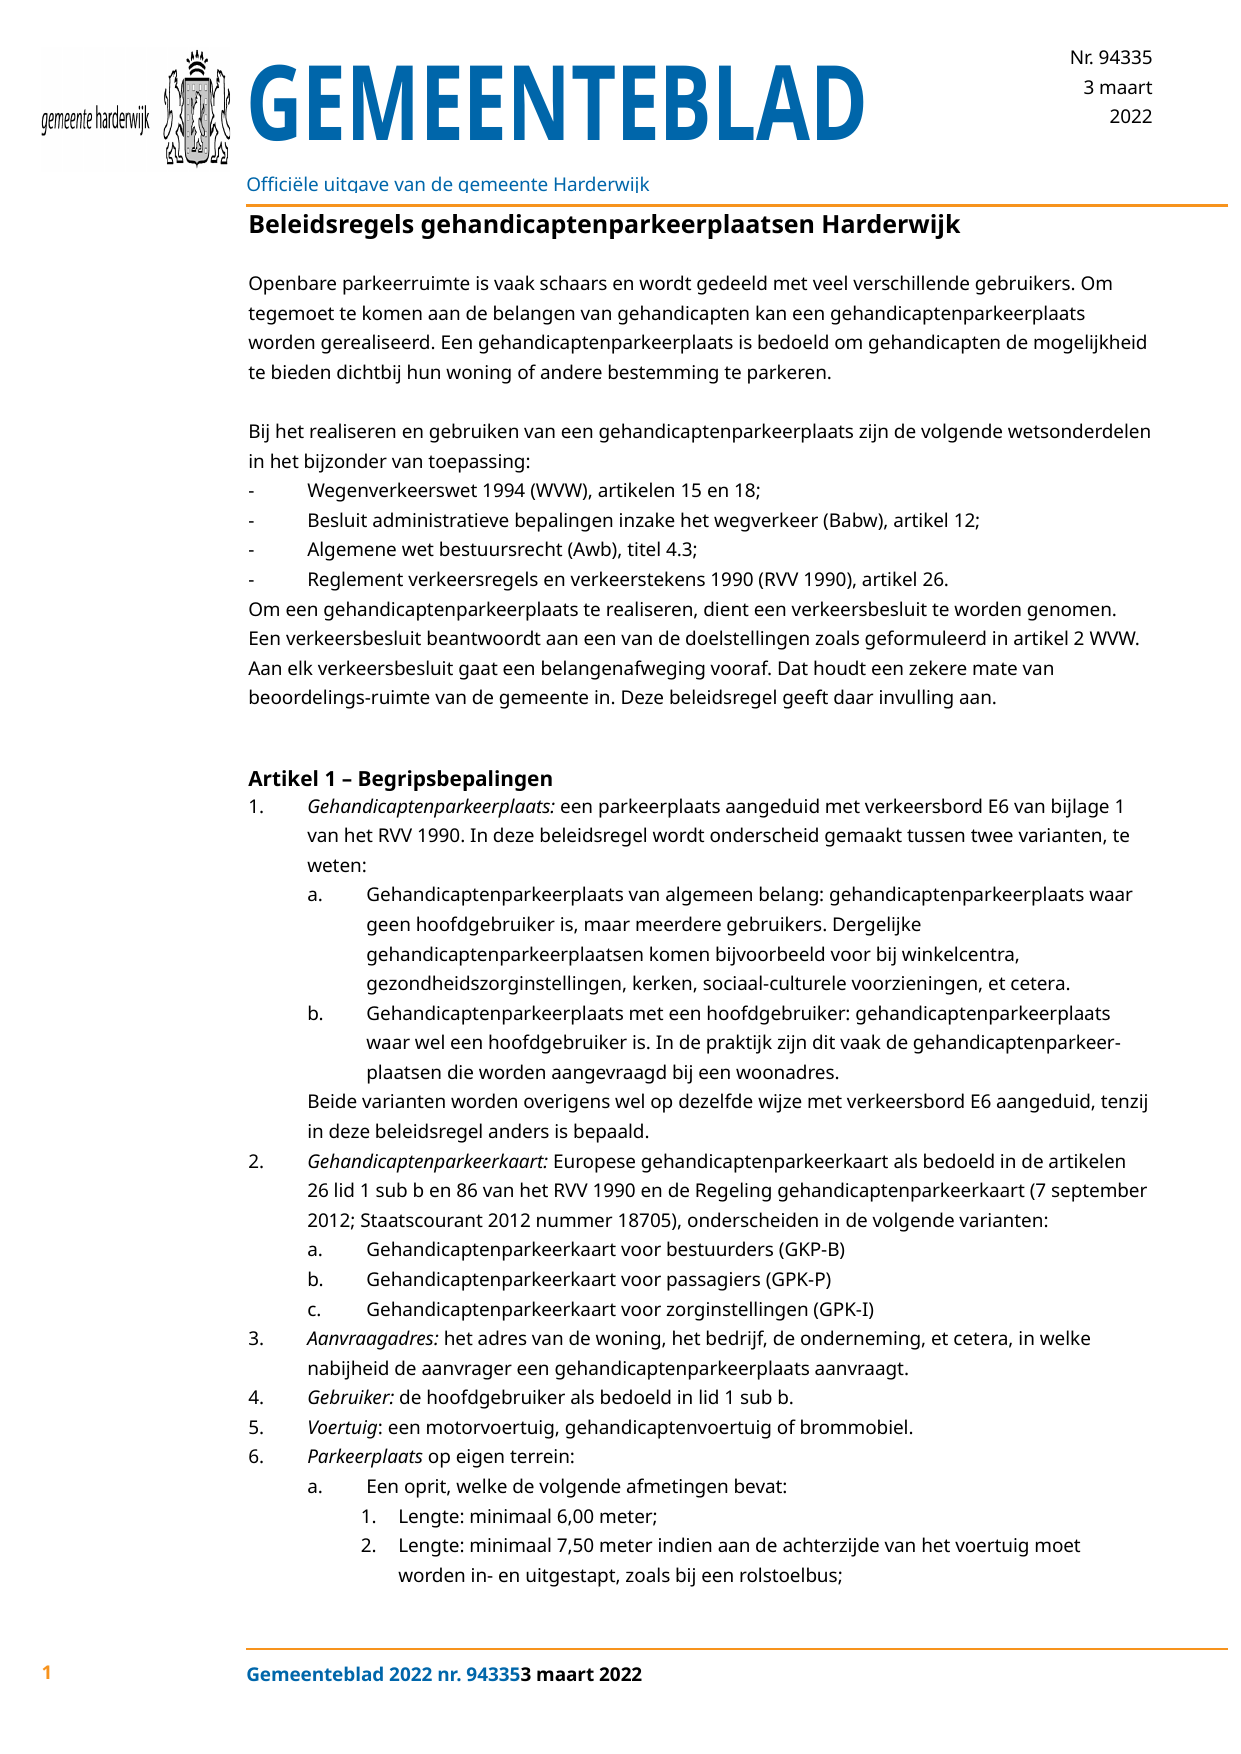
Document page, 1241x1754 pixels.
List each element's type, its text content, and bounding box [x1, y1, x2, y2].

list Gehandicaptenparkeerkaart voor passagiers (GPK-P) [307, 1266, 1152, 1292]
list Parkeerplaats op eigen terrein: [248, 1444, 1152, 1469]
list Lengte: minimaal 7,50 meter indien aan de achterzijde van het voertuig moet worden in- en uitgestapt, zoals bij een rolstoelbus; [361, 1532, 1152, 1588]
text Openbare parkeerruimte is vaak schaars en wordt gedeeld met veel verschillende gebruikers. Om tegemoet te komen aan de belangen van gehandicapten kan een gehandicaptenparkeerplaats worden gerealiseerd. Een gehandicaptenparkeerplaats is bedoeld om gehandicapten de mogelijkheid te bieden dichtbij hun woning of andere bestemming te parkeren. [248, 270, 1152, 385]
list Algemene wet bestuursrecht (Awb), titel 4.3; [248, 537, 1152, 562]
text Beleidsregels gehandicaptenparkeerplaatsen Harderwijk [248, 207, 1152, 241]
list Gebruiker: de hoofdgebruiker als bedoeld in lid 1 sub b. [248, 1384, 1152, 1410]
text Om een gehandicaptenparkeerplaats te realiseren, dient een verkeersbesluit te worden genomen. Een verkeersbesluit beantwoordt aan een van de doelstellingen zoals geformuleerd in artikel 2 WVW. Aan elk verkeersbesluit gaat een belangenafweging vooraf. Dat houdt een zekere mate van beoordelings-ruimte van de gemeente in. Deze beleidsregel geeft daar invulling aan. [248, 596, 1152, 710]
list Gehandicaptenparkeerplaats met een hoofdgebruiker: gehandicaptenparkeerplaats waar wel een hoofdgebruiker is. In de praktijk zijn dit vaak de gehandicaptenparkeer-plaatsen die worden aangevraagd bij een woonadres. [307, 1000, 1152, 1085]
picture [41, 47, 231, 172]
list Gehandicaptenparkeerplaats van algemeen belang: gehandicaptenparkeerplaats waar geen hoofdgebruiker is, maar meerdere gebruikers. Dergelijke gehandicaptenparkeerplaatsen komen bijvoorbeeld voor bij winkelcentra, gezondheidszorginstellingen, kerken, sociaal-culturele voorzieningen, et cetera. [307, 882, 1152, 996]
list Lengte: minimaal 6,00 meter; [361, 1503, 1152, 1529]
list Gehandicaptenparkeerkaart: Europese gehandicaptenparkeerkaart als bedoeld in de artikelen 26 lid 1 sub b en 86 van het RVV 1990 en de Regeling gehandicaptenparkeerkaart (7 september 2012; Staatscourant 2012 nummer 18705), onderscheiden in de volgende varianten: [248, 1148, 1152, 1233]
list Gehandicaptenparkeerkaart voor bestuurders (GKP-B) [307, 1237, 1152, 1262]
list Aanvraagadres: het adres van de woning, het bedrijf, de onderneming, et cetera, in welke nabijheid de aanvrager een gehandicaptenparkeerplaats aanvraagt. [248, 1325, 1152, 1381]
list Een oprit, welke de volgende afmetingen bevat: [307, 1473, 1152, 1499]
list Beide varianten worden overigens wel op dezelfde wijze met verkeersbord E6 aangeduid, tenzij in deze beleidsregel anders is bepaald. [248, 1089, 1152, 1144]
list Wegenverkeerswet 1994 (WVW), artikelen 15 en 18; [248, 477, 1152, 503]
list Gehandicaptenparkeerplaats: een parkeerplaats aangeduid met verkeersbord E6 van bijlage 1 van het RVV 1990. In deze beleidsregel wordt onderscheid gemaakt tussen twee varianten, te weten: [248, 793, 1152, 878]
list Besluit administratieve bepalingen inzake het wegverkeer (Babw), artikel 12; [248, 507, 1152, 533]
list Voertuig: een motorvoertuig, gehandicaptenvoertuig of brommobiel. [248, 1414, 1152, 1440]
list Gehandicaptenparkeerkaart voor zorginstellingen (GPK-I) [307, 1296, 1152, 1322]
text Bij het realiseren en gebruiken van een gehandicaptenparkeerplaats zijn de volgende wetsonderdelen in het bijzonder van toepassing: [248, 418, 1152, 473]
list Reglement verkeersregels en verkeerstekens 1990 (RVV 1990), artikel 26. [248, 566, 1152, 592]
text Artikel 1 – Begripsbepalingen [248, 764, 1152, 793]
